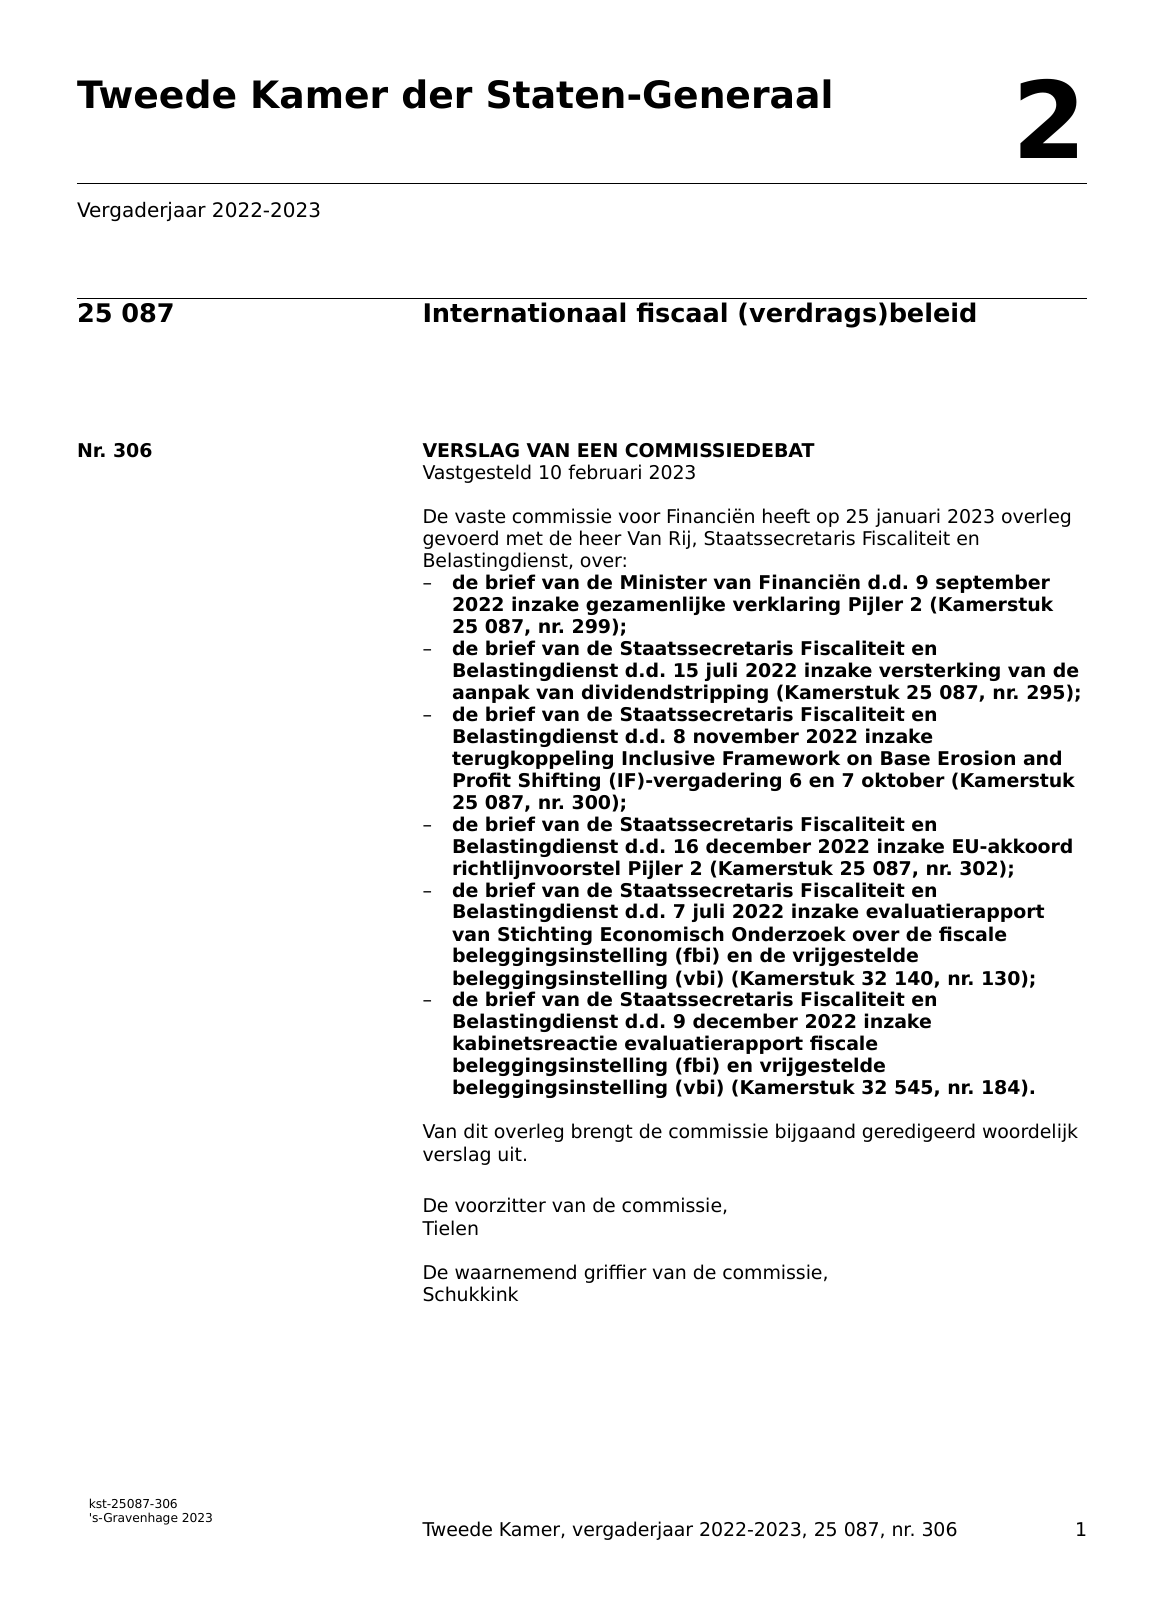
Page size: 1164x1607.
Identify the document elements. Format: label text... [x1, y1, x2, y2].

text De waarnemend griffier van de commissie, Schukkink [422, 1262, 1087, 1306]
text – de brief van de Staatssecretaris Fiscaliteit en Belastingdienst d.d. 7 juli 2022 inzake evaluatierapport van Stichting Economisch Onderzoek over de fiscale beleggingsinstelling (fbi) en de vrijgestelde beleggingsinstelling (vbi) (Kamerstuk 32 140, nr. 130); [422, 879, 1087, 989]
text 's-Gravenhage 2023 [88, 1511, 323, 1525]
text kst-25087-306 [88, 1497, 323, 1511]
subtitle Nr. 306 VERSLAG VAN EEN COMMISSIEDEBAT [77, 440, 1087, 462]
table_header 2 [886, 59, 1087, 183]
text Vastgesteld 10 februari 2023 [422, 462, 1087, 484]
subtitle 25 087 Internationaal fiscaal (verdrags)beleid [77, 299, 1087, 329]
text – de brief van de Staatssecretaris Fiscaliteit en Belastingdienst d.d. 9 december 2022 inzake kabinetsreactie evaluatierapport fiscale beleggingsinstelling (fbi) en vrijgestelde beleggingsinstelling (vbi) (Kamerstuk 32 545, nr. 184). [422, 989, 1087, 1099]
text – de brief van de Staatssecretaris Fiscaliteit en Belastingdienst d.d. 15 juli 2022 inzake versterking van de aanpak van dividendstripping (Kamerstuk 25 087, nr. 295); [422, 638, 1087, 704]
text De vaste commissie voor Financiën heeft op 25 januari 2023 overleg gevoerd met de heer Van Rij, Staatssecretaris Fiscaliteit en Belastingdienst, over: [422, 506, 1087, 572]
text De voorzitter van de commissie, Tielen [422, 1195, 1087, 1239]
text – de brief van de Minister van Financiën d.d. 9 september 2022 inzake gezamenlijke verklaring Pijler 2 (Kamerstuk 25 087, nr. 299); [422, 572, 1087, 638]
text – de brief van de Staatssecretaris Fiscaliteit en Belastingdienst d.d. 8 november 2022 inzake terugkoppeling Inclusive Framework on Base Erosion and Profit Shifting (IF)-vergadering 6 en 7 oktober (Kamerstuk 25 087, nr. 300); [422, 704, 1087, 813]
text – de brief van de Staatssecretaris Fiscaliteit en Belastingdienst d.d. 16 december 2022 inzake EU-akkoord richtlijnvoorstel Pijler 2 (Kamerstuk 25 087, nr. 302); [422, 813, 1087, 879]
table_cell Vergaderjaar 2022-2023 [77, 184, 1087, 298]
text Van dit overleg brengt de commissie bijgaand geredigeerd woordelijk verslag uit. [422, 1121, 1087, 1165]
table_header Tweede Kamer der Staten-Generaal [77, 59, 886, 183]
